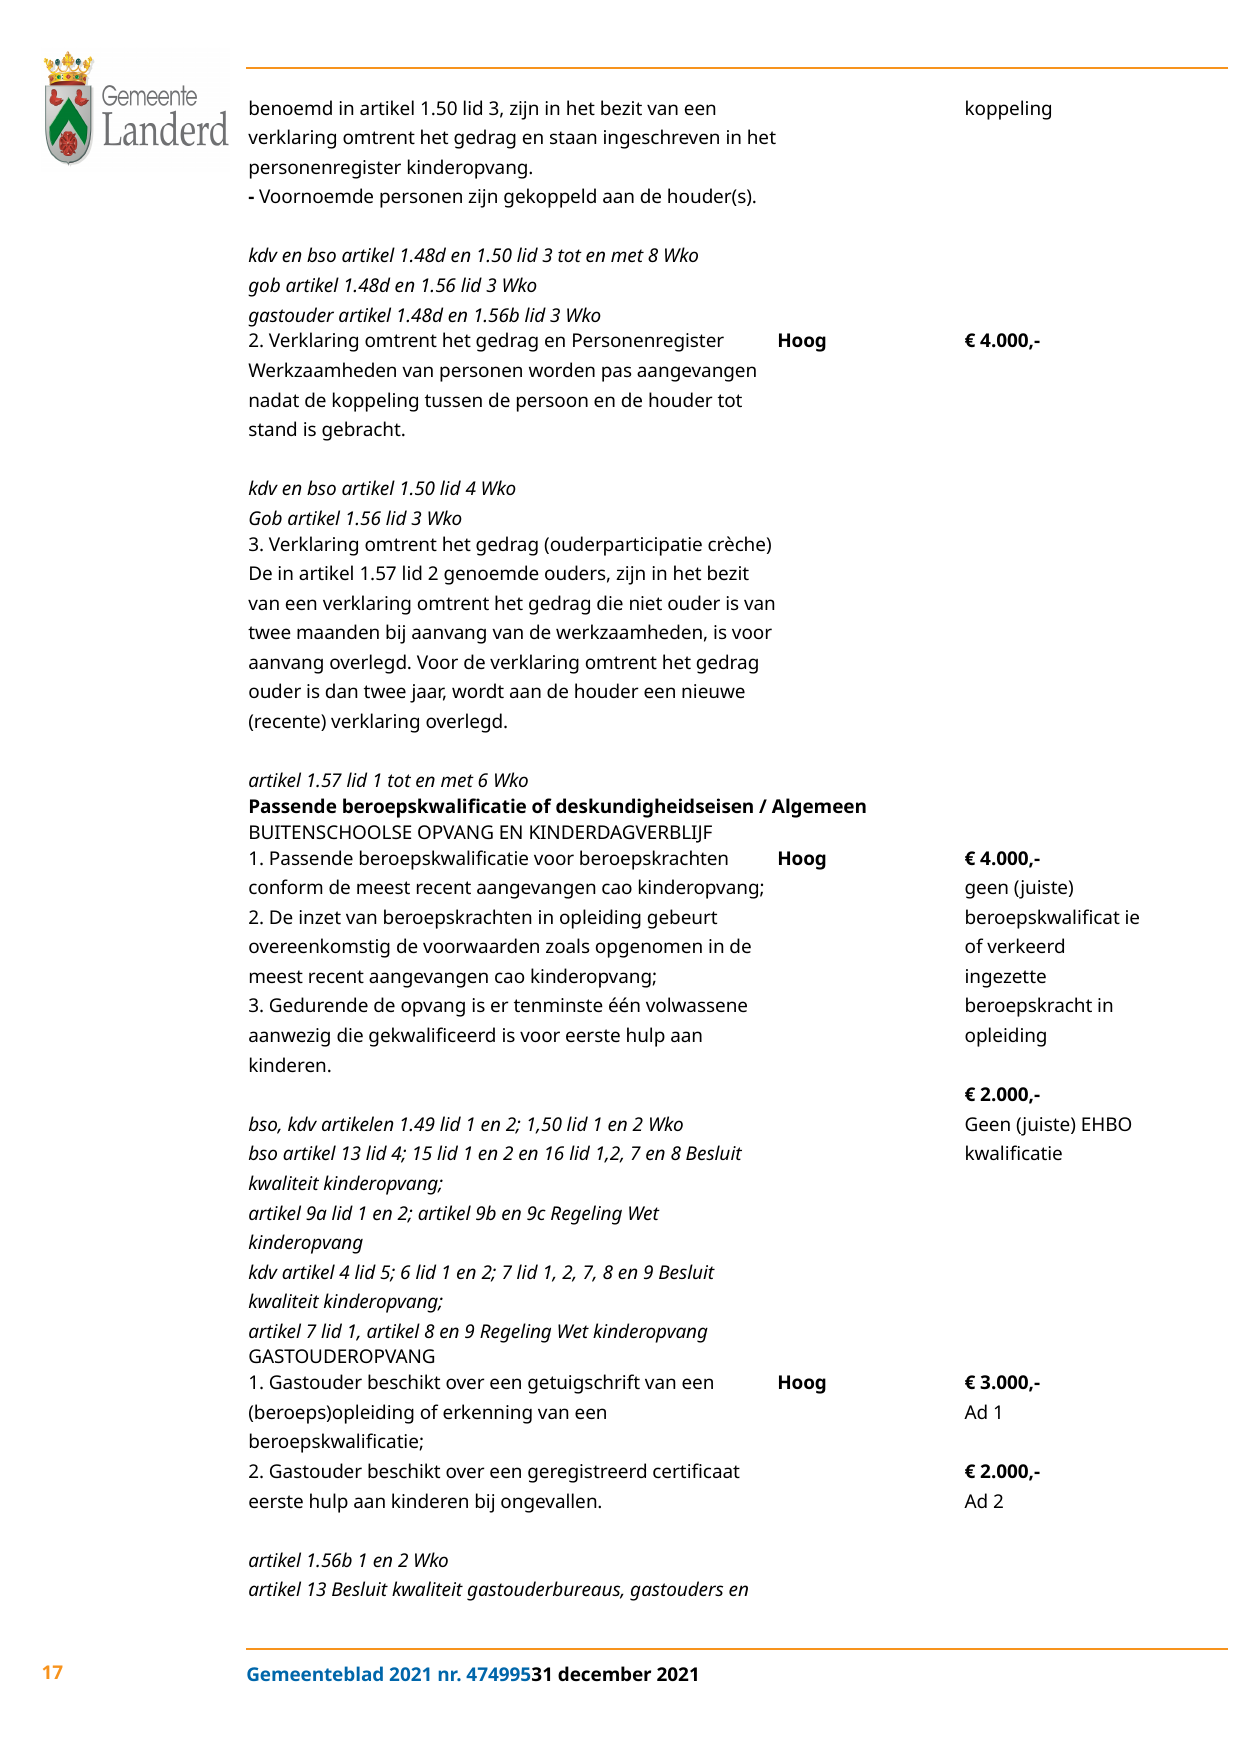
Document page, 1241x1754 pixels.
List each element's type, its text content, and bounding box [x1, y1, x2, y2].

table_cell 1. Gastouder beschikt over een getuigschrift van een (beroeps)opleiding of erkenning van een beroepskwalificatie; 2. Gastouder beschikt over een geregistreerd certificaat eerste hulp aan kinderen bij ongevallen. artikel 1.56b 1 en 2 Wko artikel 13 Besluit kwaliteit gastouderbureaus, gastouders en [248, 1370, 777, 1602]
table_cell [777, 531, 964, 793]
table_cell Hoog [777, 845, 964, 1344]
table_cell € 4.000,- [964, 328, 1152, 531]
table_cell GASTOUDEROPVANG [248, 1344, 1152, 1369]
table_cell € 3.000,- Ad 1 € 2.000,- Ad 2 [964, 1370, 1152, 1602]
table_cell 3. Verklaring omtrent het gedrag (ouderparticipatie crèche) De in artikel 1.57 lid 2 genoemde ouders, zijn in het bezit van een verklaring omtrent het gedrag die niet ouder is van twee maanden bij aanvang van de werkzaamheden, is voor aanvang overlegd. Voor de verklaring omtrent het gedrag ouder is dan twee jaar, wordt aan de houder een nieuwe (recente) verklaring overlegd. artikel 1.57 lid 1 tot en met 6 Wko [248, 531, 777, 793]
table_cell 2. Verklaring omtrent het gedrag en Personenregister Werkzaamheden van personen worden pas aangevangen nadat de koppeling tussen de persoon en de houder tot stand is gebracht. kdv en bso artikel 1.50 lid 4 Wko Gob artikel 1.56 lid 3 Wko [248, 328, 777, 531]
table_cell benoemd in artikel 1.50 lid 3, zijn in het bezit van een verklaring omtrent het gedrag en staan ingeschreven in het personenregister kinderopvang. - Voornoemde personen zijn gekoppeld aan de houder(s). kdv en bso artikel 1.48d en 1.50 lid 3 tot en met 8 Wko gob artikel 1.48d en 1.56 lid 3 Wko gastouder artikel 1.48d en 1.56b lid 3 Wko [248, 95, 777, 328]
table_cell 1. Passende beroepskwalificatie voor beroepskrachten conform de meest recent aangevangen cao kinderopvang; 2. De inzet van beroepskrachten in opleiding gebeurt overeenkomstig de voorwaarden zoals opgenomen in de meest recent aangevangen cao kinderopvang; 3. Gedurende de opvang is er tenminste één volwassene aanwezig die gekwalificeerd is voor eerste hulp aan kinderen. bso, kdv artikelen 1.49 lid 1 en 2; 1,50 lid 1 en 2 Wko bso artikel 13 lid 4; 15 lid 1 en 2 en 16 lid 1,2, 7 en 8 Besluit kwaliteit kinderopvang; artikel 9a lid 1 en 2; artikel 9b en 9c Regeling Wet kinderopvang kdv artikel 4 lid 5; 6 lid 1 en 2; 7 lid 1, 2, 7, 8 en 9 Besluit kwaliteit kinderopvang; artikel 7 lid 1, artikel 8 en 9 Regeling Wet kinderopvang [248, 845, 777, 1344]
table_cell Hoog [777, 1370, 964, 1602]
picture [41, 47, 231, 172]
table_cell BUITENSCHOOLSE OPVANG EN KINDERDAGVERBLIJF [248, 819, 1152, 845]
table_cell Hoog [777, 328, 964, 531]
table_cell [964, 531, 1152, 793]
table_cell [777, 95, 964, 328]
table_cell koppeling [964, 95, 1152, 328]
table_cell € 4.000,- geen (juiste) beroepskwalificat ie of verkeerd ingezette beroepskracht in opleiding € 2.000,- Geen (juiste) EHBO kwalificatie [964, 845, 1152, 1344]
table_cell Passende beroepskwalificatie of deskundigheidseisen / Algemeen [248, 793, 1152, 819]
